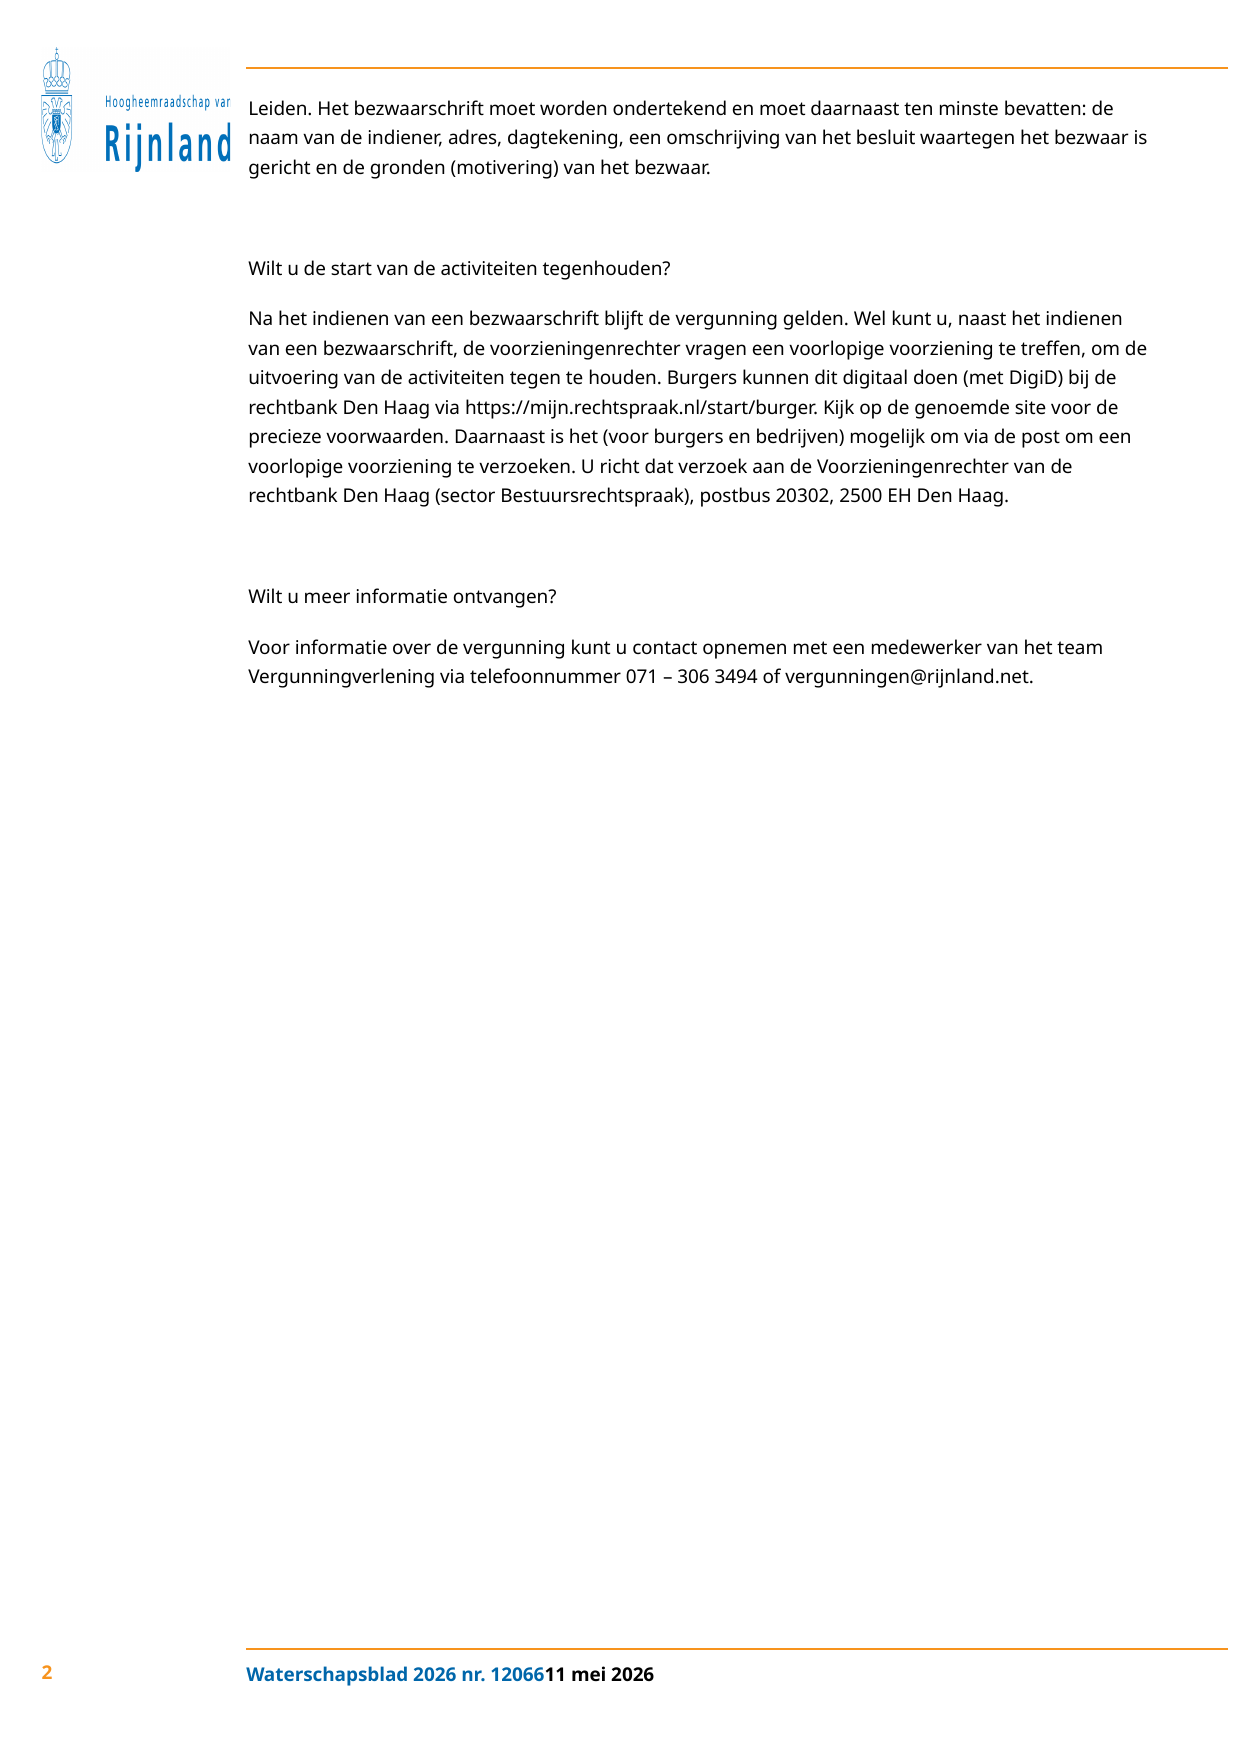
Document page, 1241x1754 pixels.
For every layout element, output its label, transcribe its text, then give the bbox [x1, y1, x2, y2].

picture [41, 47, 231, 172]
text Voor informatie over de vergunning kunt u contact opnemen met een medewerker van het team Vergunningverlening via telefoonnummer 071 – 306 3494 of vergunningen@rijnland.net. [248, 634, 1152, 689]
text Na het indienen van een bezwaarschrift blijft de vergunning gelden. Wel kunt u, naast het indienen van een bezwaarschrift, de voorzieningenrechter vragen een voorlopige voorziening te treffen, om de uitvoering van de activiteiten tegen te houden. Burgers kunnen dit digitaal doen (met DigiD) bij de rechtbank Den Haag via https://mijn.rechtspraak.nl/start/burger. Kijk op de genoemde site voor de precieze voorwaarden. Daarnaast is het (voor burgers en bedrijven) mogelijk om via de post om een voorlopige voorziening te verzoeken. U richt dat verzoek aan de Voorzieningenrechter van de rechtbank Den Haag (sector Bestuursrechtspraak), postbus 20302, 2500 EH Den Haag. [248, 305, 1152, 508]
text Leiden. Het bezwaarschrift moet worden ondertekend en moet daarnaast ten minste bevatten: de naam van de indiener, adres, dagtekening, een omschrijving van het besluit waartegen het bezwaar is gericht en de gronden (motivering) van het bezwaar. [248, 95, 1152, 180]
text Wilt u meer informatie ontvangen? [248, 583, 1152, 609]
text Wilt u de start van de activiteiten tegenhouden? [248, 255, 1152, 281]
